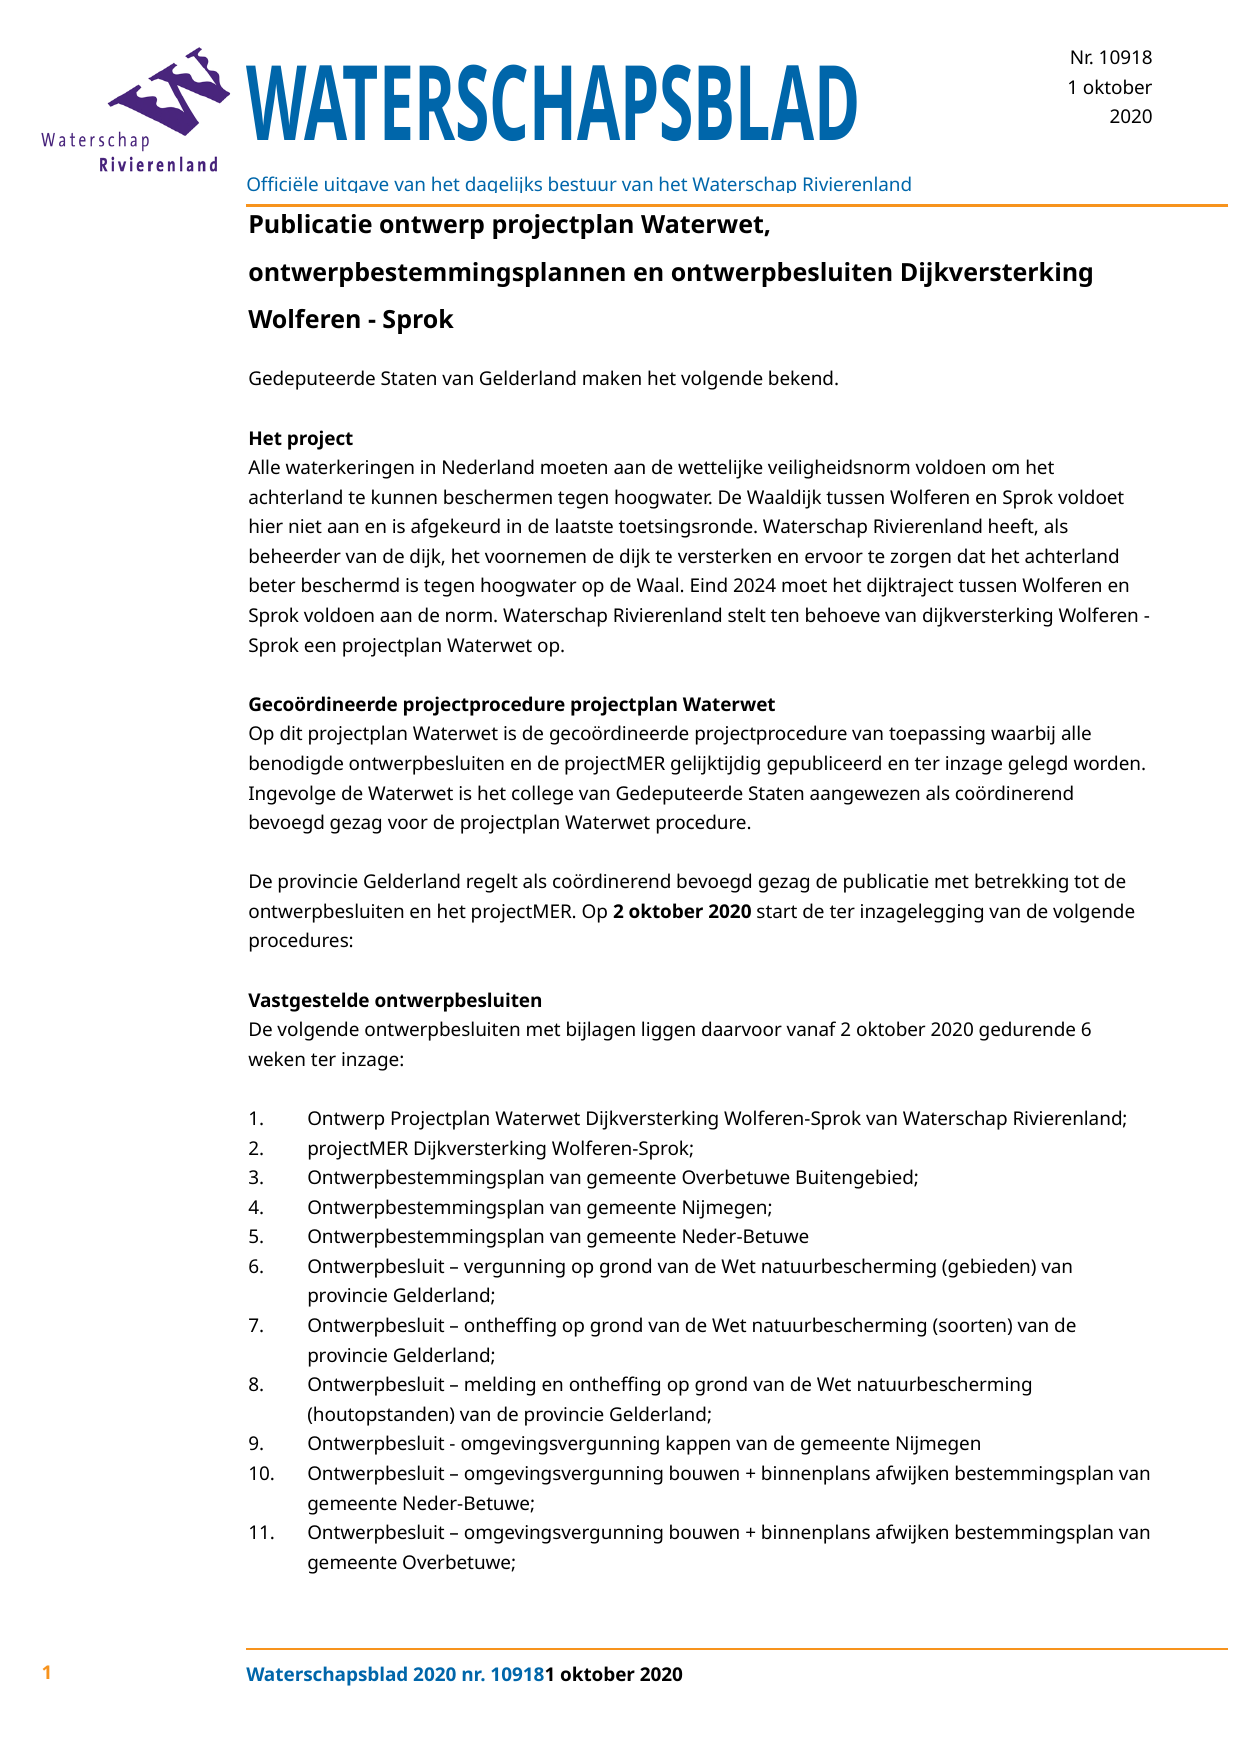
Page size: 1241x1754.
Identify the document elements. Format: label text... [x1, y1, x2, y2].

list Ontwerpbesluit – melding en ontheffing op grond van de Wet natuurbescherming (houtopstanden) van de provincie Gelderland; [248, 1371, 1152, 1427]
list projectMER Dijkversterking Wolferen-Sprok; [248, 1135, 1152, 1160]
text De provincie Gelderland regelt als coördinerend bevoegd gezag de publicatie met betrekking tot de ontwerpbesluiten en het projectMER. Op 2 oktober 2020 start de ter inzagelegging van de volgende procedures: [248, 868, 1152, 953]
list Ontwerpbesluit – omgevingsvergunning bouwen + binnenplans afwijken bestemmingsplan van gemeente Neder-Betuwe; [248, 1460, 1152, 1515]
list Ontwerpbesluit – vergunning op grond van de Wet natuurbescherming (gebieden) van provincie Gelderland; [248, 1253, 1152, 1308]
list Ontwerp Projectplan Waterwet Dijkversterking Wolferen-Sprok van Waterschap Rivierenland; [248, 1105, 1152, 1131]
text Op dit projectplan Waterwet is de gecoördineerde projectprocedure van toepassing waarbij alle benodigde ontwerpbesluiten en de projectMER gelijktijdig gepubliceerd en ter inzage gelegd worden. Ingevolge de Waterwet is het college van Gedeputeerde Staten aangewezen als coördinerend bevoegd gezag voor de projectplan Waterwet procedure. [248, 721, 1152, 835]
list Ontwerpbestemmingsplan van gemeente Neder-Betuwe [248, 1223, 1152, 1249]
text Alle waterkeringen in Nederland moeten aan de wettelijke veiligheidsnorm voldoen om het achterland te kunnen beschermen tegen hoogwater. De Waaldijk tussen Wolferen en Sprok voldoet hier niet aan en is afgekeurd in de laatste toetsingsronde. Waterschap Rivierenland heeft, als beheerder van de dijk, het voornemen de dijk te versterken en ervoor te zorgen dat het achterland beter beschermd is tegen hoogwater op de Waal. Eind 2024 moet het dijktraject tussen Wolferen en Sprok voldoen aan de norm. Waterschap Rivierenland stelt ten behoeve van dijkversterking Wolferen - Sprok een projectplan Waterwet op. [248, 454, 1152, 657]
text Het project [248, 425, 1152, 450]
text De volgende ontwerpbesluiten met bijlagen liggen daarvoor vanaf 2 oktober 2020 gedurende 6 weken ter inzage: [248, 1016, 1152, 1072]
picture [41, 47, 231, 172]
list Ontwerpbesluit – omgevingsvergunning bouwen + binnenplans afwijken bestemmingsplan van gemeente Overbetuwe; [248, 1519, 1152, 1574]
text Vastgestelde ontwerpbesluiten [248, 987, 1152, 1012]
list Ontwerpbesluit - omgevingsvergunning kappen van de gemeente Nijmegen [248, 1431, 1152, 1456]
list Ontwerpbestemmingsplan van gemeente Nijmegen; [248, 1194, 1152, 1219]
text Publicatie ontwerp projectplan Waterwet, ontwerpbestemmingsplannen en ontwerpbesluiten Dijkversterking Wolferen - Sprok [248, 207, 1152, 336]
list Ontwerpbestemmingsplan van gemeente Overbetuwe Buitengebied; [248, 1164, 1152, 1190]
text Gecoördineerde projectprocedure projectplan Waterwet [248, 691, 1152, 717]
text Gedeputeerde Staten van Gelderland maken het volgende bekend. [248, 366, 1152, 391]
list Ontwerpbesluit – ontheffing op grond van de Wet natuurbescherming (soorten) van de provincie Gelderland; [248, 1312, 1152, 1367]
